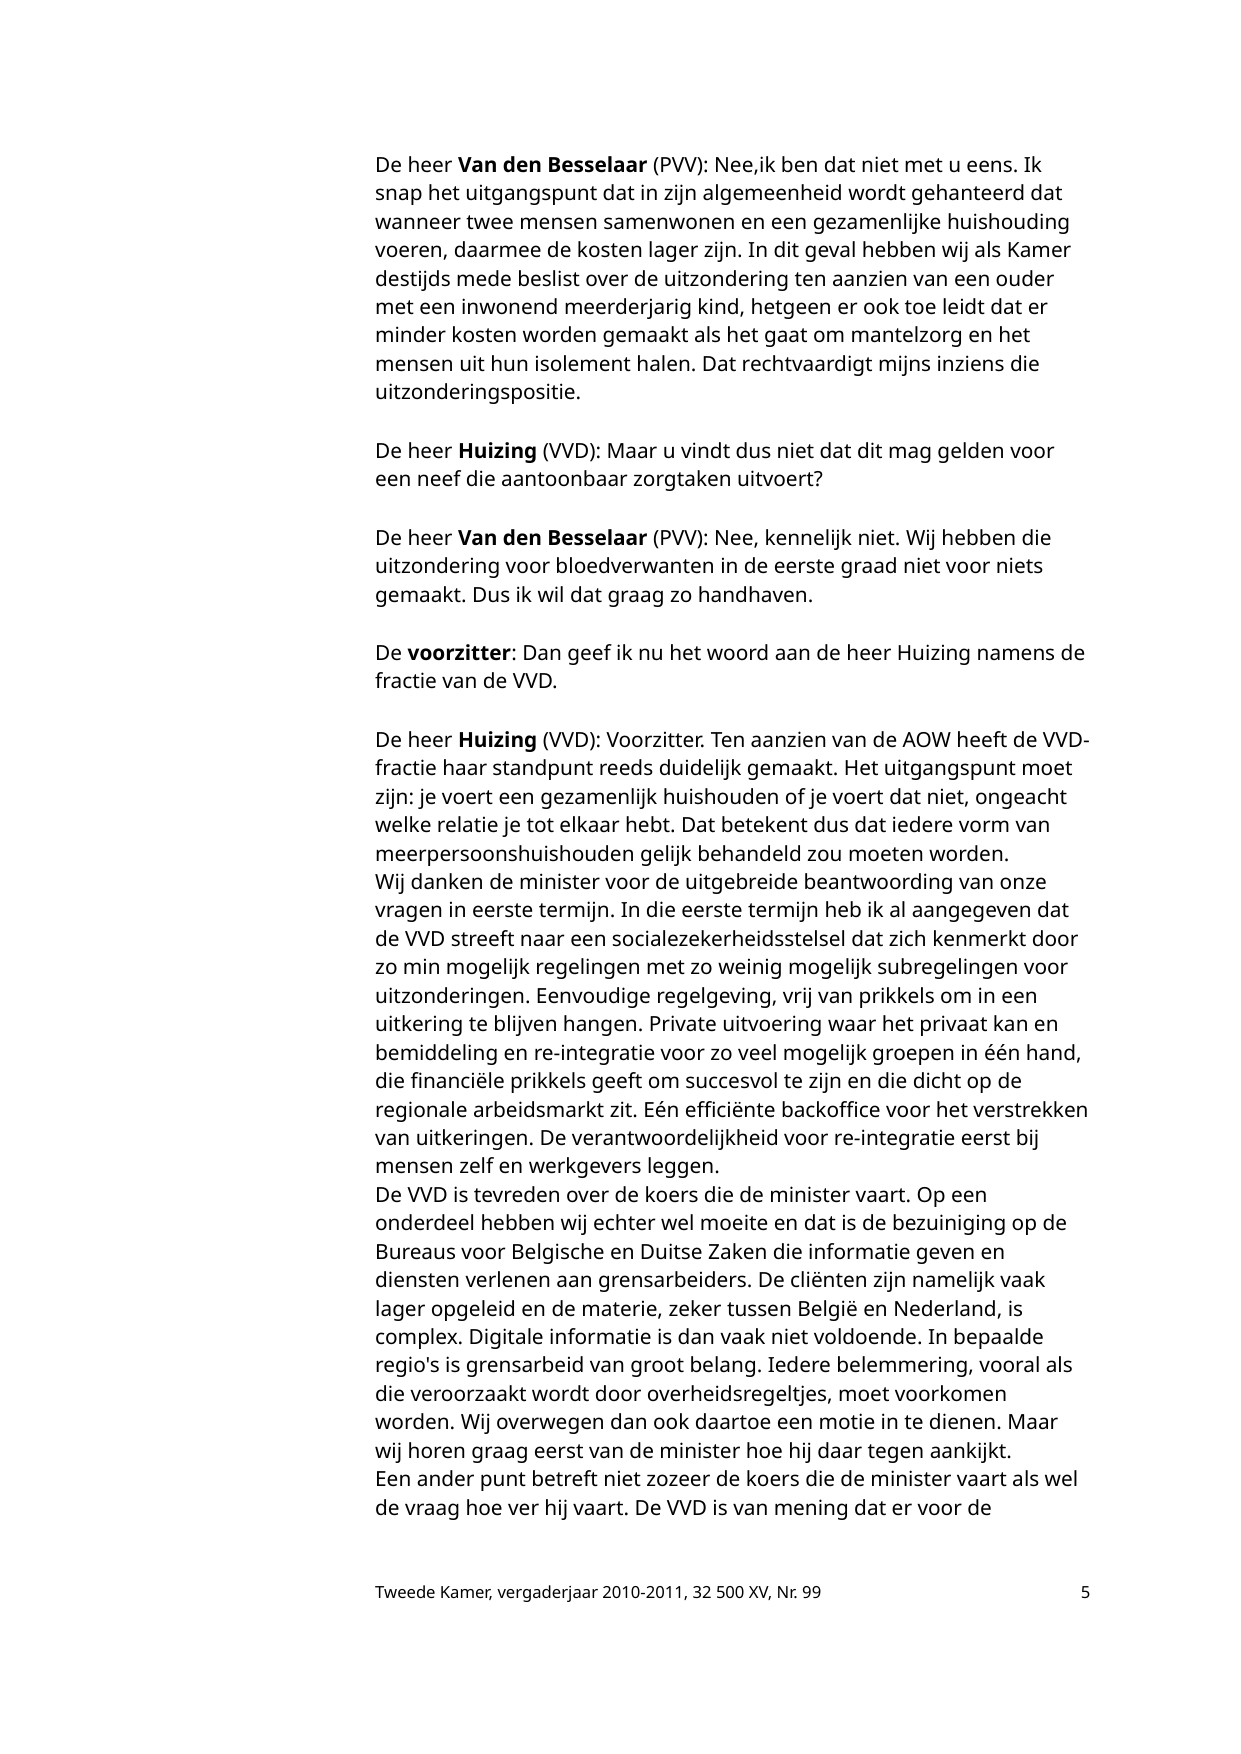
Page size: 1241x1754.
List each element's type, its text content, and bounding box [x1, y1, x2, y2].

text De heer Huizing (VVD): Maar u vindt dus niet dat dit mag gelden voor een neef die aantoonbaar zorgtaken uitvoert? [375, 436, 1090, 493]
text Wij danken de minister voor de uitgebreide beantwoording van onze vragen in eerste termijn. In die eerste termijn heb ik al aangegeven dat de VVD streeft naar een socialezekerheidsstelsel dat zich kenmerkt door zo min mogelijk regelingen met zo weinig mogelijk subregelingen voor uitzonderingen. Eenvoudige regelgeving, vrij van prikkels om in een uitkering te blijven hangen. Private uitvoering waar het privaat kan en bemiddeling en re-integratie voor zo veel mogelijk groepen in één hand, die financiële prikkels geeft om succesvol te zijn en die dicht op de regionale arbeidsmarkt zit. Eén efficiënte backoffice voor het verstrekken van uitkeringen. De verantwoordelijkheid voor re-integratie eerst bij mensen zelf en werkgevers leggen. [375, 867, 1090, 1180]
text De heer Van den Besselaar (PVV): Nee,ik ben dat niet met u eens. Ik snap het uitgangspunt dat in zijn algemeenheid wordt gehanteerd dat wanneer twee mensen samenwonen en een gezamenlijke huishouding voeren, daarmee de kosten lager zijn. In dit geval hebben wij als Kamer destijds mede beslist over de uitzondering ten aanzien van een ouder met een inwonend meerderjarig kind, hetgeen er ook toe leidt dat er minder kosten worden gemaakt als het gaat om mantelzorg en het mensen uit hun isolement halen. Dat rechtvaardigt mijns inziens die uitzonderingspositie. [375, 150, 1090, 406]
text De VVD is tevreden over de koers die de minister vaart. Op een onderdeel hebben wij echter wel moeite en dat is de bezuiniging op de Bureaus voor Belgische en Duitse Zaken die informatie geven en diensten verlenen aan grensarbeiders. De cliënten zijn namelijk vaak lager opgeleid en de materie, zeker tussen België en Nederland, is complex. Digitale informatie is dan vaak niet voldoende. In bepaalde regio's is grensarbeid van groot belang. Iedere belemmering, vooral als die veroorzaakt wordt door overheidsregeltjes, moet voorkomen worden. Wij overwegen dan ook daartoe een motie in te dienen. Maar wij horen graag eerst van de minister hoe hij daar tegen aankijkt. [375, 1180, 1090, 1464]
text Een ander punt betreft niet zozeer de koers die de minister vaart als wel de vraag hoe ver hij vaart. De VVD is van mening dat er voor de [375, 1464, 1090, 1521]
text De heer Huizing (VVD): Voorzitter. Ten aanzien van de AOW heeft de VVD-fractie haar standpunt reeds duidelijk gemaakt. Het uitgangspunt moet zijn: je voert een gezamenlijk huishouden of je voert dat niet, ongeacht welke relatie je tot elkaar hebt. Dat betekent dus dat iedere vorm van meerpersoonshuishouden gelijk behandeld zou moeten worden. [375, 725, 1090, 867]
text De voorzitter: Dan geef ik nu het woord aan de heer Huizing namens de fractie van de VVD. [375, 638, 1090, 695]
text De heer Van den Besselaar (PVV): Nee, kennelijk niet. Wij hebben die uitzondering voor bloedverwanten in de eerste graad niet voor niets gemaakt. Dus ik wil dat graag zo handhaven. [375, 523, 1090, 608]
